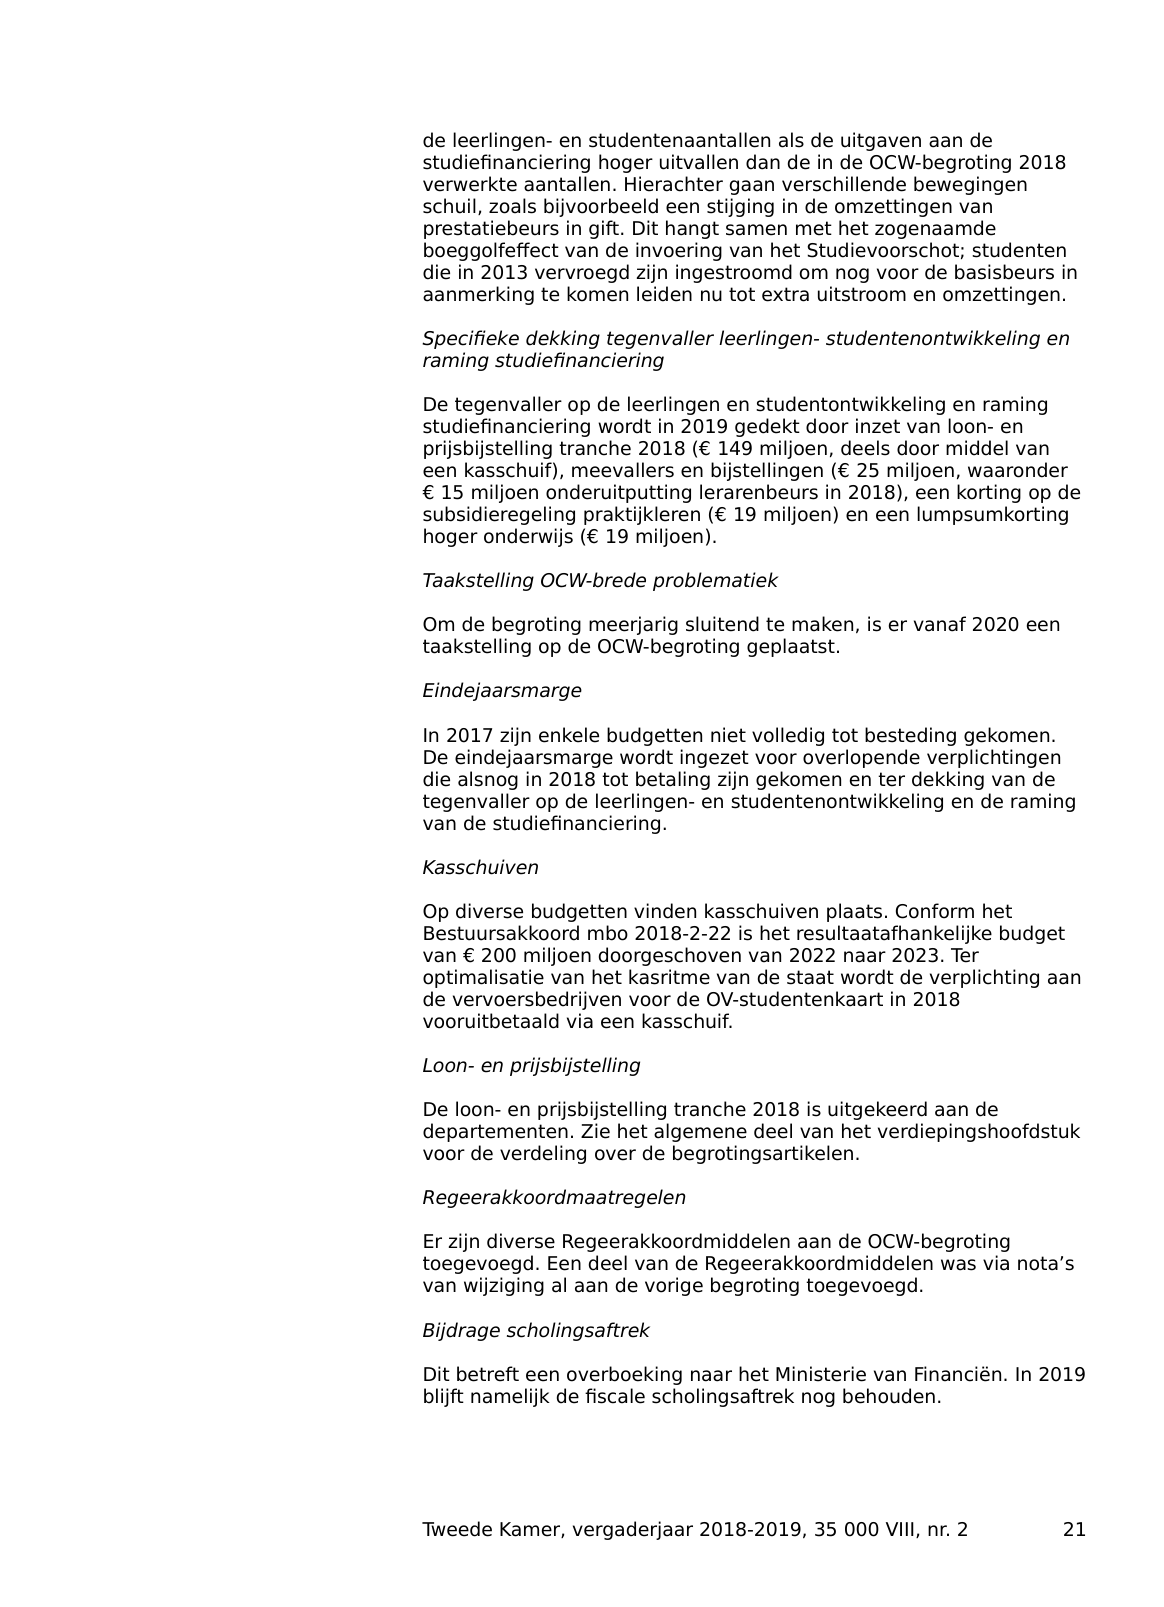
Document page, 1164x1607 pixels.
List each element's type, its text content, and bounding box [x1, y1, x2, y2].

text In 2017 zijn enkele budgetten niet volledig tot besteding gekomen. De eindejaarsmarge wordt ingezet voor overlopende verplichtingen die alsnog in 2018 tot betaling zijn gekomen en ter dekking van de tegenvaller op de leerlingen- en studentenontwikkeling en de raming van de studiefinanciering. [422, 724, 1087, 834]
subtitle Loon- en prijsbijstelling [422, 1055, 1087, 1077]
text Dit betreft een overboeking naar het Ministerie van Financiën. In 2019 blijft namelijk de fiscale scholingsaftrek nog behouden. [422, 1364, 1087, 1408]
text Om de begroting meerjarig sluitend te maken, is er vanaf 2020 een taakstelling op de OCW-begroting geplaatst. [422, 614, 1087, 658]
text Er zijn diverse Regeerakkoordmiddelen aan de OCW-begroting toegevoegd. Een deel van de Regeerakkoordmiddelen was via nota’s van wijziging al aan de vorige begroting toegevoegd. [422, 1231, 1087, 1297]
subtitle Eindejaarsmarge [422, 680, 1087, 702]
subtitle Taakstelling OCW-brede problematiek [422, 570, 1087, 592]
subtitle Bijdrage scholingsaftrek [422, 1319, 1087, 1341]
subtitle Regeerakkoordmaatregelen [422, 1187, 1087, 1209]
subtitle Specifieke dekking tegenvaller leerlingen- studentenontwikkeling en raming studiefinanciering [422, 328, 1087, 372]
subtitle Kasschuiven [422, 857, 1087, 879]
text De loon- en prijsbijstelling tranche 2018 is uitgekeerd aan de departementen. Zie het algemene deel van het verdiepingshoofdstuk voor de verdeling over de begrotingsartikelen. [422, 1099, 1087, 1165]
text De tegenvaller op de leerlingen en studentontwikkeling en raming studiefinanciering wordt in 2019 gedekt door inzet van loon- en prijsbijstelling tranche 2018 (€ 149 miljoen, deels door middel van een kasschuif), meevallers en bijstellingen (€ 25 miljoen, waaronder € 15 miljoen onderuitputting lerarenbeurs in 2018), een korting op de subsidieregeling praktijkleren (€ 19 miljoen) en een lumpsumkorting hoger onderwijs (€ 19 miljoen). [422, 394, 1087, 548]
text Op diverse budgetten vinden kasschuiven plaats. Conform het Bestuursakkoord mbo 2018-2-22 is het resultaatafhankelijke budget van € 200 miljoen doorgeschoven van 2022 naar 2023. Ter optimalisatie van het kasritme van de staat wordt de verplichting aan de vervoersbedrijven voor de OV-studentenkaart in 2018 vooruitbetaald via een kasschuif. [422, 901, 1087, 1033]
text de leerlingen- en studentenaantallen als de uitgaven aan de studiefinanciering hoger uitvallen dan de in de OCW-begroting 2018 verwerkte aantallen. Hierachter gaan verschillende bewegingen schuil, zoals bijvoorbeeld een stijging in de omzettingen van prestatiebeurs in gift. Dit hangt samen met het zogenaamde boeggolfeffect van de invoering van het Studievoorschot; studenten die in 2013 vervroegd zijn ingestroomd om nog voor de basisbeurs in aanmerking te komen leiden nu tot extra uitstroom en omzettingen. [422, 130, 1087, 306]
